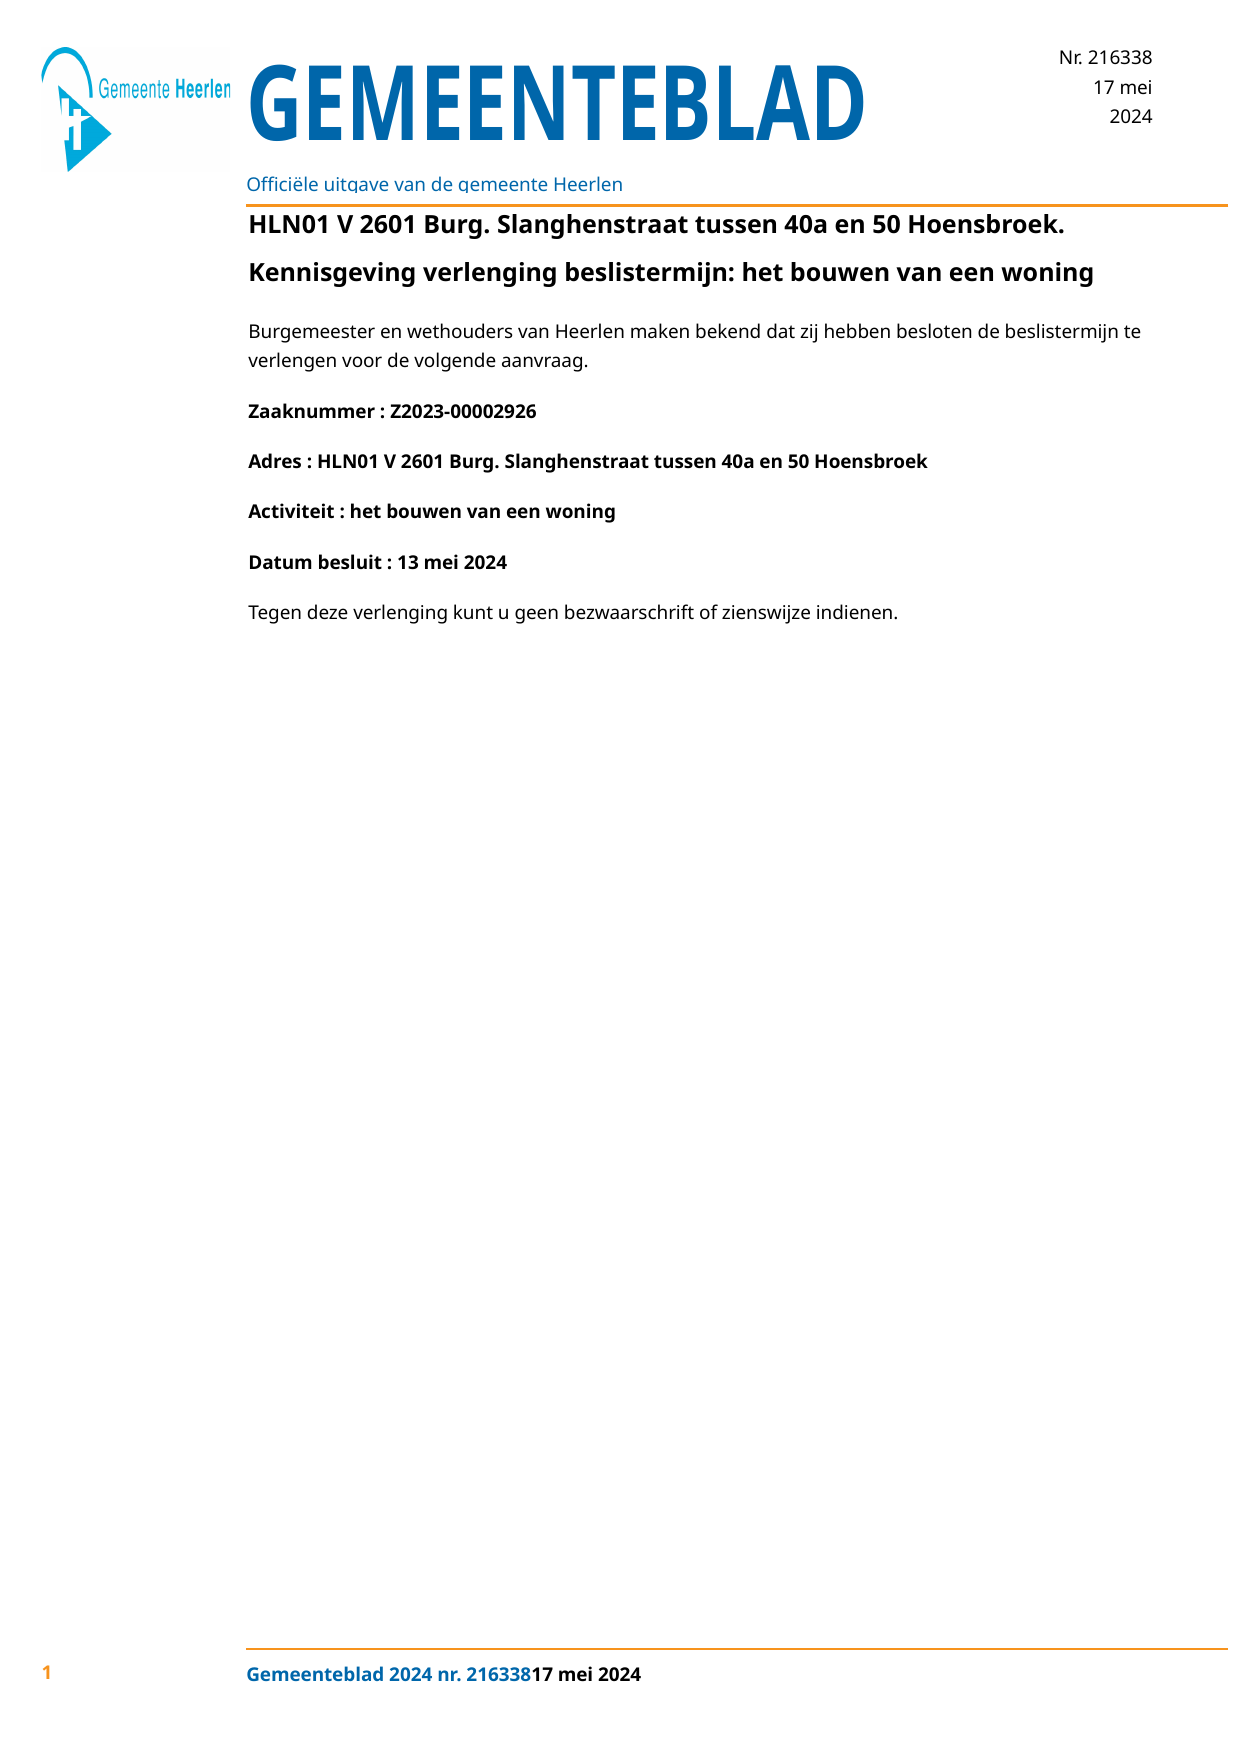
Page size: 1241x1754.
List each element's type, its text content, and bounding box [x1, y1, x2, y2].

text Activiteit : het bouwen van een woning [248, 499, 1152, 524]
text HLN01 V 2601 Burg. Slanghenstraat tussen 40a en 50 Hoensbroek. Kennisgeving verlenging beslistermijn: het bouwen van een woning [248, 207, 1152, 288]
picture [41, 47, 59, 70]
text Tegen deze verlenging kunt u geen bezwaarschrift of zienswijze indienen. [248, 599, 1152, 625]
text Adres : HLN01 V 2601 Burg. Slanghenstraat tussen 40a en 50 Hoensbroek [248, 448, 1152, 474]
text Zaaknummer : Z2023-00002926 [248, 398, 1152, 424]
text Burgemeester en wethouders van Heerlen maken bekend dat zij hebben besloten de beslistermijn te verlengen voor de volgende aanvraag. [248, 318, 1152, 373]
picture [41, 47, 231, 172]
text Datum besluit : 13 mei 2024 [248, 549, 1152, 575]
